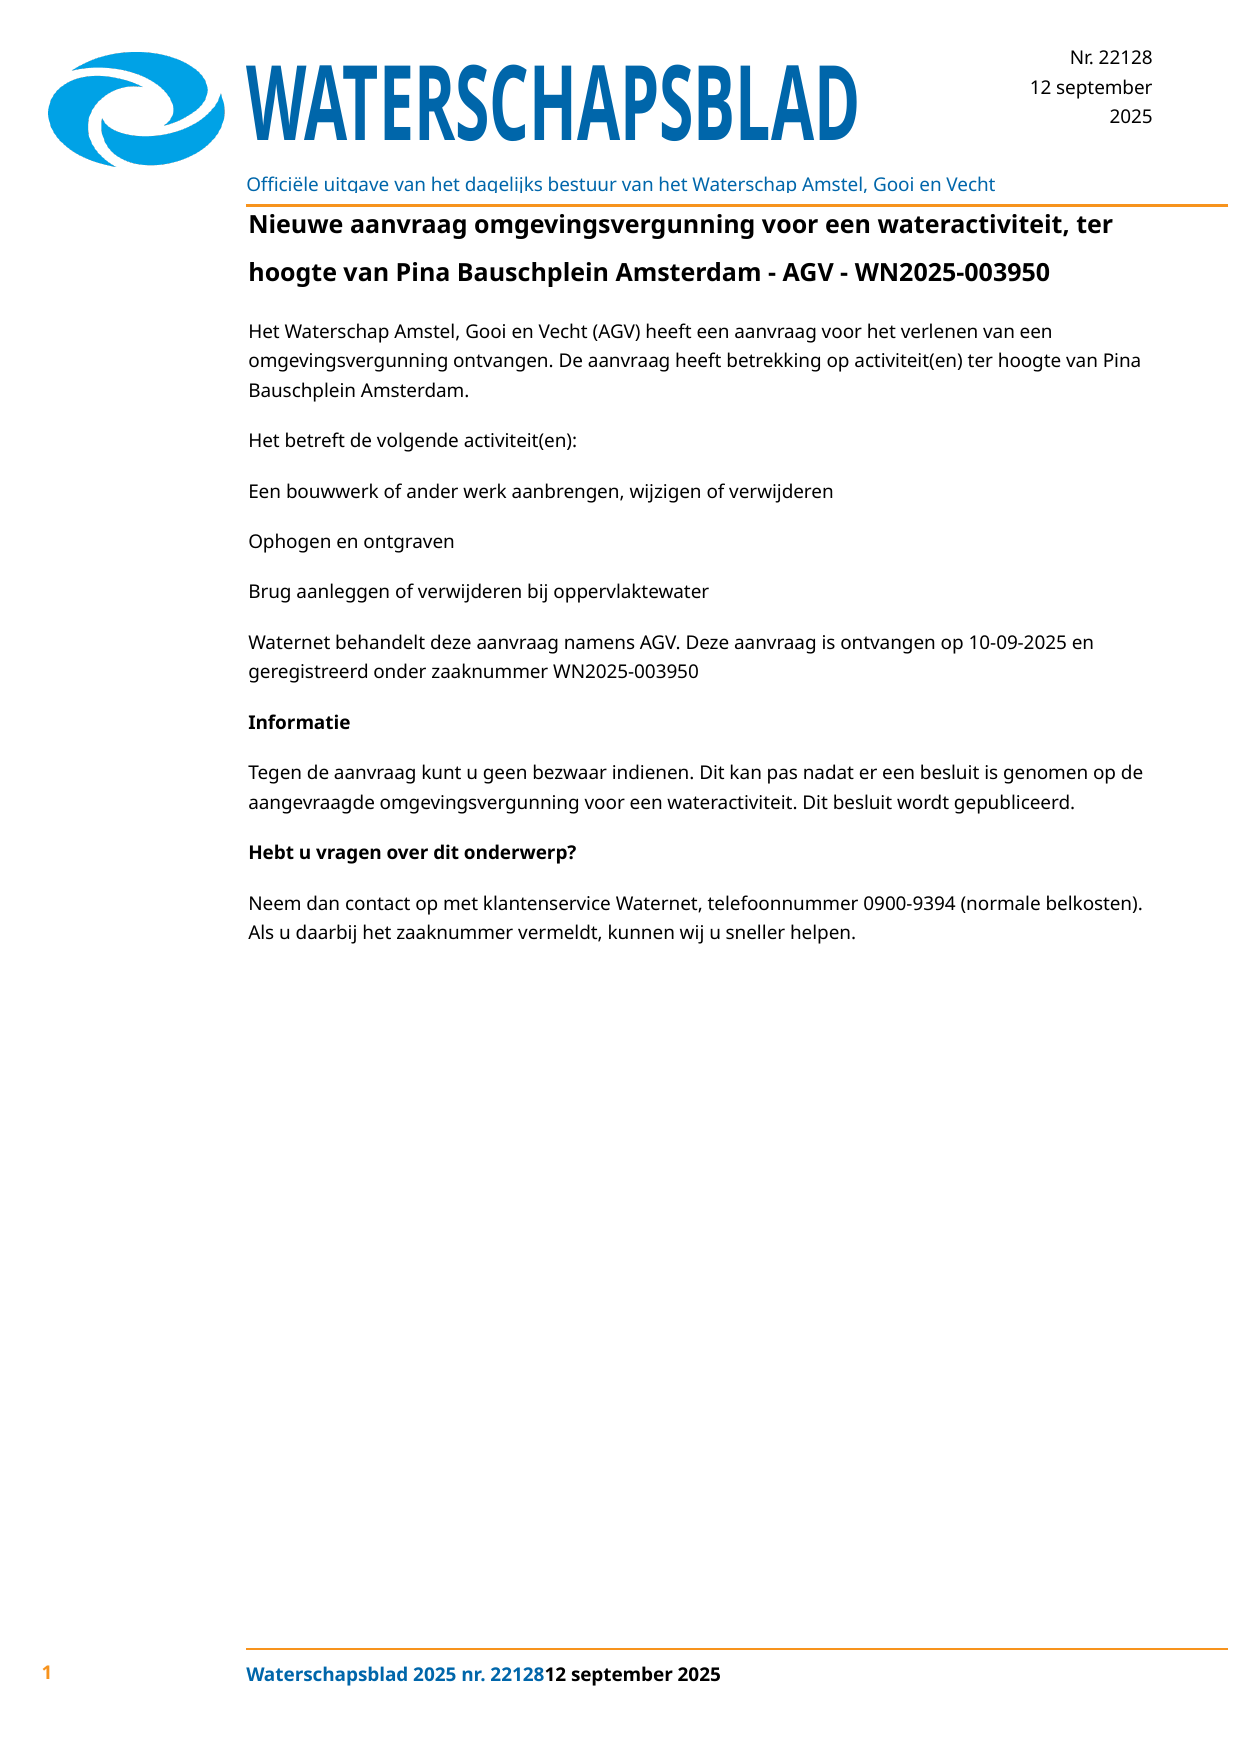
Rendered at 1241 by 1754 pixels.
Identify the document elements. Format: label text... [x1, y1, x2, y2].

text Een bouwwerk of ander werk aanbrengen, wijzigen of verwijderen [248, 478, 1152, 504]
text Brug aanleggen of verwijderen bij oppervlaktewater [248, 579, 1152, 604]
text Ophogen en ontgraven [248, 528, 1152, 554]
text Hebt u vragen over dit onderwerp? [248, 839, 1152, 865]
text Waternet behandelt deze aanvraag namens AGV. Deze aanvraag is ontvangen op 10-09-2025 en geregistreerd onder zaaknummer WN2025-003950 [248, 629, 1152, 684]
text Neem dan contact op met klantenservice Waternet, telefoonnummer 0900-9394 (normale belkosten). Als u daarbij het zaaknummer vermeldt, kunnen wij u sneller helpen. [248, 890, 1152, 945]
picture [41, 47, 231, 172]
text Informatie [248, 709, 1152, 735]
text Tegen de aanvraag kunt u geen bezwaar indienen. Dit kan pas nadat er een besluit is genomen op de aangevraagde omgevingsvergunning voor een wateractiviteit. Dit besluit wordt gepubliceerd. [248, 759, 1152, 815]
text Het Waterschap Amstel, Gooi en Vecht (AGV) heeft een aanvraag voor het verlenen van een omgevingsvergunning ontvangen. De aanvraag heeft betrekking op activiteit(en) ter hoogte van Pina Bauschplein Amsterdam. [248, 318, 1152, 403]
text Het betreft de volgende activiteit(en): [248, 427, 1152, 453]
text Nieuwe aanvraag omgevingsvergunning voor een wateractiviteit, ter hoogte van Pina Bauschplein Amsterdam - AGV - WN2025-003950 [248, 207, 1152, 288]
